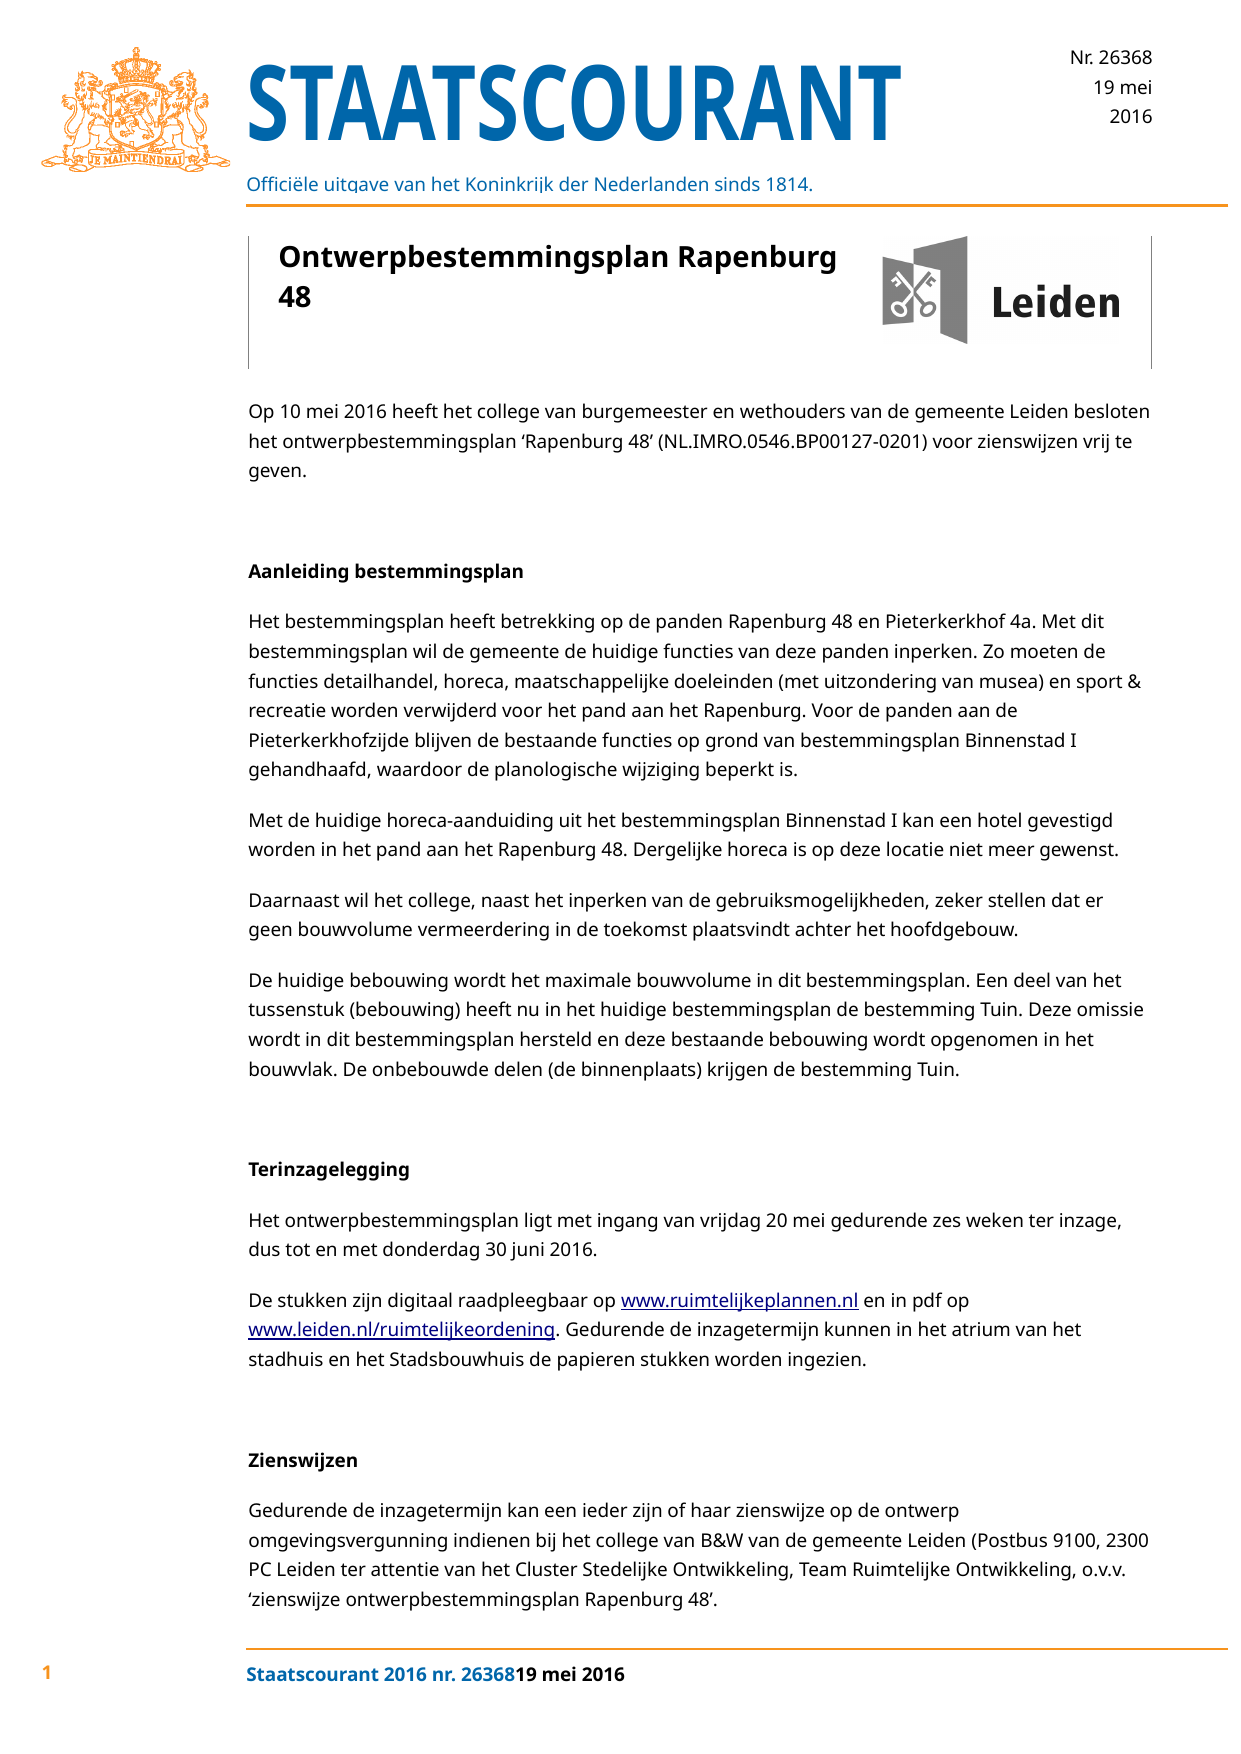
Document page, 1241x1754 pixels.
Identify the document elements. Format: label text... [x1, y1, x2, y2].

text Gedurende de inzagetermijn kan een ieder zijn of haar zienswijze op de ontwerp omgevingsvergunning indienen bij het college van B&W van de gemeente Leiden (Postbus 9100, 2300 PC Leiden ter attentie van het Cluster Stedelijke Ontwikkeling, Team Ruimtelijke Ontwikkeling, o.v.v. ‘zienswijze ontwerpbestemmingsplan Rapenburg 48’. [248, 1497, 1152, 1612]
text De stukken zijn digitaal raadpleegbaar op www.ruimtelijkeplannen.nl en in pdf op www.leiden.nl/ruimtelijkeordening. Gedurende de inzagetermijn kunnen in het atrium van het stadhuis en het Stadsbouwhuis de papieren stukken worden ingezien. [248, 1287, 1152, 1372]
text Het ontwerpbestemmingsplan ligt met ingang van vrijdag 20 mei gedurende zes weken ter inzage, dus tot en met donderdag 30 juni 2016. [248, 1207, 1152, 1262]
text Zienswijzen [248, 1447, 1152, 1473]
picture [882, 236, 1119, 344]
text Met de huidige horeca-aanduiding uit het bestemmingsplan Binnenstad I kan een hotel gevestigd worden in het pand aan het Rapenburg 48. Dergelijke horeca is op deze locatie niet meer gewenst. [248, 807, 1152, 862]
picture [41, 47, 231, 172]
text De huidige bebouwing wordt het maximale bouwvolume in dit bestemmingsplan. Een deel van het tussenstuk (bebouwing) heeft nu in het huidige bestemmingsplan de bestemming Tuin. Deze omissie wordt in dit bestemmingsplan hersteld en deze bestaande bebouwing wordt opgenomen in het bouwvlak. De onbebouwde delen (de binnenplaats) krijgen de bestemming Tuin. [248, 967, 1152, 1082]
text Aanleiding bestemmingsplan [248, 558, 1152, 584]
text Daarnaast wil het college, naast het inperken van de gebruiksmogelijkheden, zeker stellen dat er geen bouwvolume vermeerdering in de toekomst plaatsvindt achter het hoofdgebouw. [248, 887, 1152, 942]
text Op 10 mei 2016 heeft het college van burgemeester en wethouders van de gemeente Leiden besloten het ontwerpbestemmingsplan ‘Rapenburg 48’ (NL.IMRO.0546.BP00127-0201) voor zienswijzen vrij te geven. [248, 398, 1152, 483]
table_header Ontwerpbestemmingsplan Rapenburg 48 [249, 236, 850, 369]
text Terinzagelegging [248, 1157, 1152, 1182]
table_header [850, 236, 1151, 369]
text Het bestemmingsplan heeft betrekking op de panden Rapenburg 48 en Pieterkerkhof 4a. Met dit bestemmingsplan wil de gemeente de huidige functies van deze panden inperken. Zo moeten de functies detailhandel, horeca, maatschappelijke doeleinden (met uitzondering van musea) en sport & recreatie worden verwijderd voor het pand aan het Rapenburg. Voor de panden aan de Pieterkerkhofzijde blijven de bestaande functies op grond van bestemmingsplan Binnenstad I gehandhaafd, waardoor de planologische wijziging beperkt is. [248, 609, 1152, 782]
